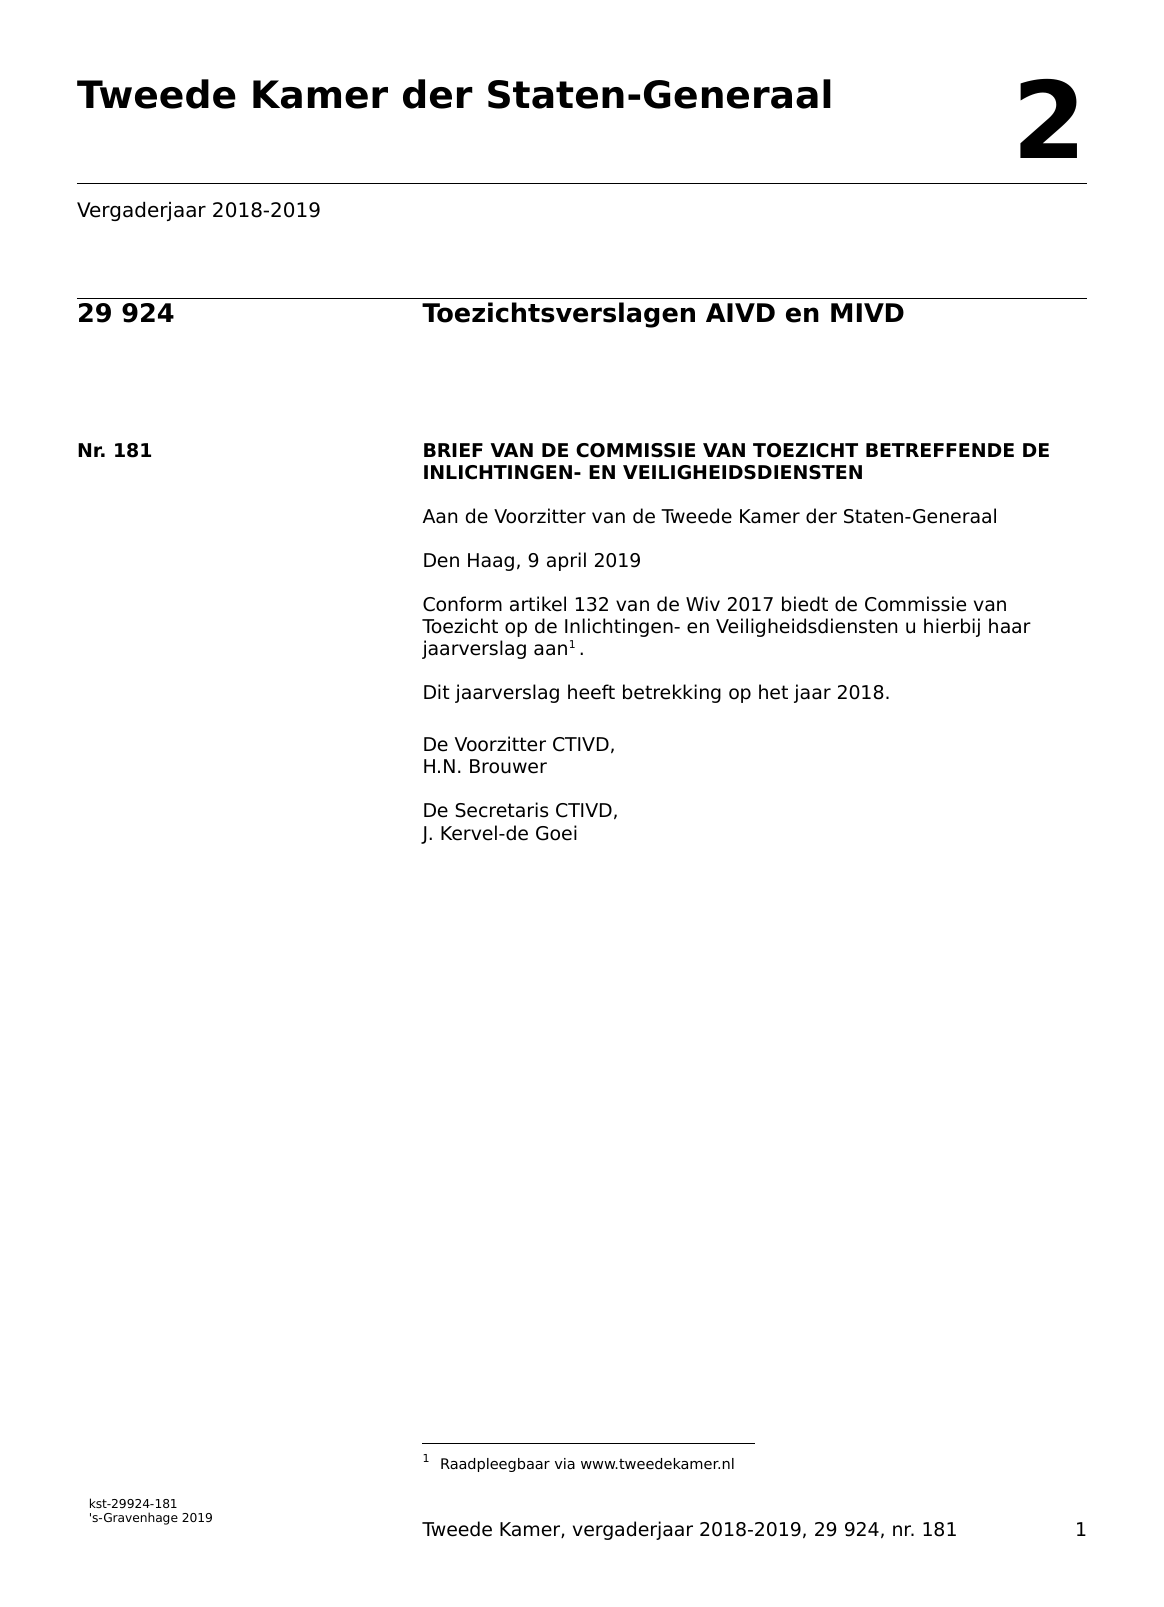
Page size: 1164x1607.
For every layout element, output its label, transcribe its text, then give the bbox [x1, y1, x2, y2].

subtitle 29 924 Toezichtsverslagen AIVD en MIVD [77, 299, 1087, 329]
text Raadpleegbaar via www.tweedekamer.nl [422, 1452, 1087, 1474]
text De Secretaris CTIVD, J. Kervel-de Goei [422, 800, 1087, 844]
text 's-Gravenhage 2019 [88, 1511, 323, 1525]
text Den Haag, 9 april 2019 [422, 550, 1087, 572]
subtitle Nr. 181 BRIEF VAN DE COMMISSIE VAN TOEZICHT BETREFFENDE DE INLICHTINGEN- EN VEILIGHEIDSDIENSTEN [77, 440, 1087, 484]
text Aan de Voorzitter van de Tweede Kamer der Staten-Generaal [422, 506, 1087, 528]
table_header 2 [886, 59, 1087, 183]
text De Voorzitter CTIVD, H.N. Brouwer [422, 734, 1087, 778]
text Conform artikel 132 van de Wiv 2017 biedt de Commissie van Toezicht op de Inlichtingen- en Veiligheidsdiensten u hierbij haar jaarverslag aan. [422, 594, 1087, 660]
table_header Tweede Kamer der Staten-Generaal [77, 59, 886, 183]
text Dit jaarverslag heeft betrekking op het jaar 2018. [422, 682, 1087, 704]
table_cell Vergaderjaar 2018-2019 [77, 184, 1087, 298]
text kst-29924-181 [88, 1497, 323, 1511]
